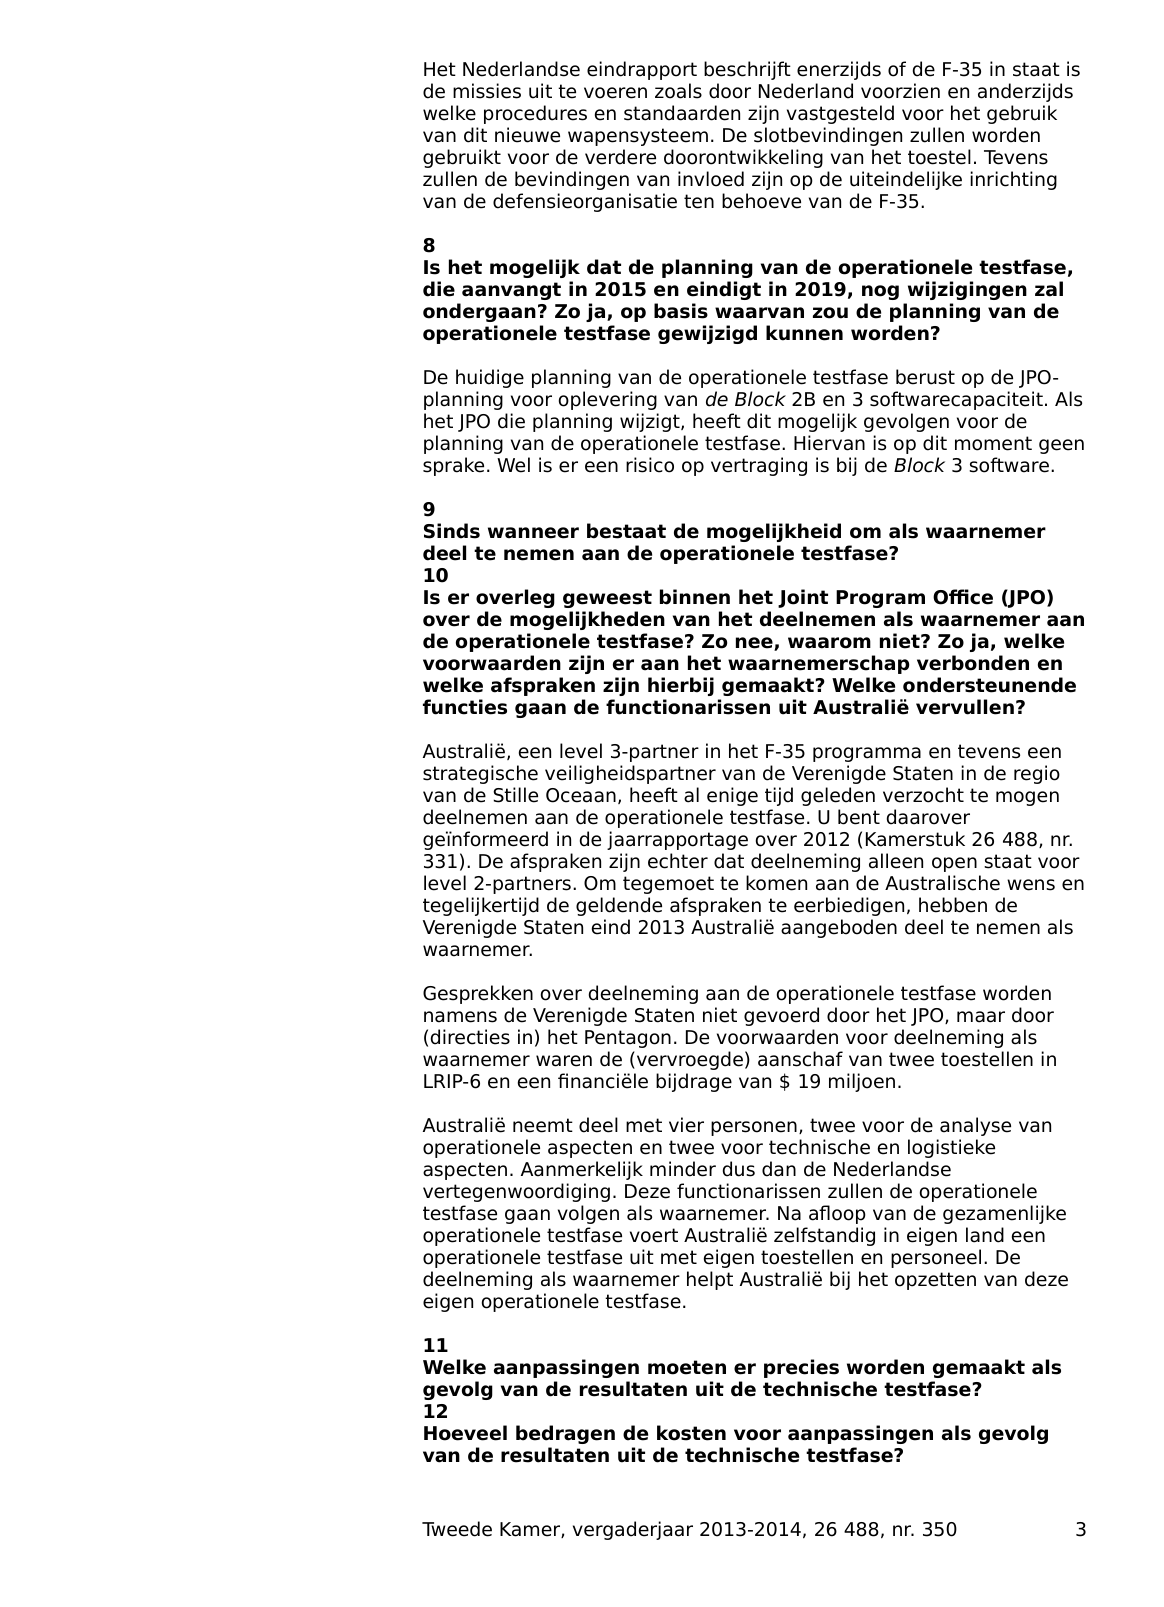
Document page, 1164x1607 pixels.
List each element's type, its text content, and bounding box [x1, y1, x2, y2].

text Welke aanpassingen moeten er precies worden gemaakt als gevolg van de resultaten uit de technische testfase? [422, 1357, 1087, 1401]
text 9 [422, 499, 1087, 521]
text 11 [422, 1335, 1087, 1357]
text 8 [422, 235, 1087, 257]
text Australië, een level 3-partner in het F-35 programma en tevens een strategische veiligheidspartner van de Verenigde Staten in de regio van de Stille Oceaan, heeft al enige tijd geleden verzocht te mogen deelnemen aan de operationele testfase. U bent daarover geïnformeerd in de jaarrapportage over 2012 (Kamerstuk 26 488, nr. 331). De afspraken zijn echter dat deelneming alleen open staat voor level 2-partners. Om tegemoet te komen aan de Australische wens en tegelijkertijd de geldende afspraken te eerbiedigen, hebben de Verenigde Staten eind 2013 Australië aangeboden deel te nemen als waarnemer. [422, 741, 1087, 961]
text Het Nederlandse eindrapport beschrijft enerzijds of de F-35 in staat is de missies uit te voeren zoals door Nederland voorzien en anderzijds welke procedures en standaarden zijn vastgesteld voor het gebruik van dit nieuwe wapensysteem. De slotbevindingen zullen worden gebruikt voor de verdere doorontwikkeling van het toestel. Tevens zullen de bevindingen van invloed zijn op de uiteindelijke inrichting van de defensieorganisatie ten behoeve van de F-35. [422, 59, 1087, 213]
text De huidige planning van de operationele testfase berust op de JPO-planning voor oplevering van de Block 2B en 3 softwarecapaciteit. Als het JPO die planning wijzigt, heeft dit mogelijk gevolgen voor de planning van de operationele testfase. Hiervan is op dit moment geen sprake. Wel is er een risico op vertraging is bij de Block 3 software. [422, 367, 1087, 477]
text Is er overleg geweest binnen het Joint Program Office (JPO) over de mogelijkheden van het deelnemen als waarnemer aan de operationele testfase? Zo nee, waarom niet? Zo ja, welke voorwaarden zijn er aan het waarnemerschap verbonden en welke afspraken zijn hierbij gemaakt? Welke ondersteunende functies gaan de functionarissen uit Australië vervullen? [422, 587, 1087, 719]
text Is het mogelijk dat de planning van de operationele testfase, die aanvangt in 2015 en eindigt in 2019, nog wijzigingen zal ondergaan? Zo ja, op basis waarvan zou de planning van de operationele testfase gewijzigd kunnen worden? [422, 257, 1087, 345]
text Australië neemt deel met vier personen, twee voor de analyse van operationele aspecten en twee voor technische en logistieke aspecten. Aanmerkelijk minder dus dan de Nederlandse vertegenwoordiging. Deze functionarissen zullen de operationele testfase gaan volgen als waarnemer. Na afloop van de gezamenlijke operationele testfase voert Australië zelfstandig in eigen land een operationele testfase uit met eigen toestellen en personeel. De deelneming als waarnemer helpt Australië bij het opzetten van deze eigen operationele testfase. [422, 1115, 1087, 1313]
text Gesprekken over deelneming aan de operationele testfase worden namens de Verenigde Staten niet gevoerd door het JPO, maar door (directies in) het Pentagon. De voorwaarden voor deelneming als waarnemer waren de (vervroegde) aanschaf van twee toestellen in LRIP-6 en een financiële bijdrage van $ 19 miljoen. [422, 983, 1087, 1093]
text 10 [422, 565, 1087, 587]
text Sinds wanneer bestaat de mogelijkheid om als waarnemer deel te nemen aan de operationele testfase? [422, 521, 1087, 565]
text 12 [422, 1401, 1087, 1423]
text Hoeveel bedragen de kosten voor aanpassingen als gevolg van de resultaten uit de technische testfase? [422, 1423, 1087, 1467]
